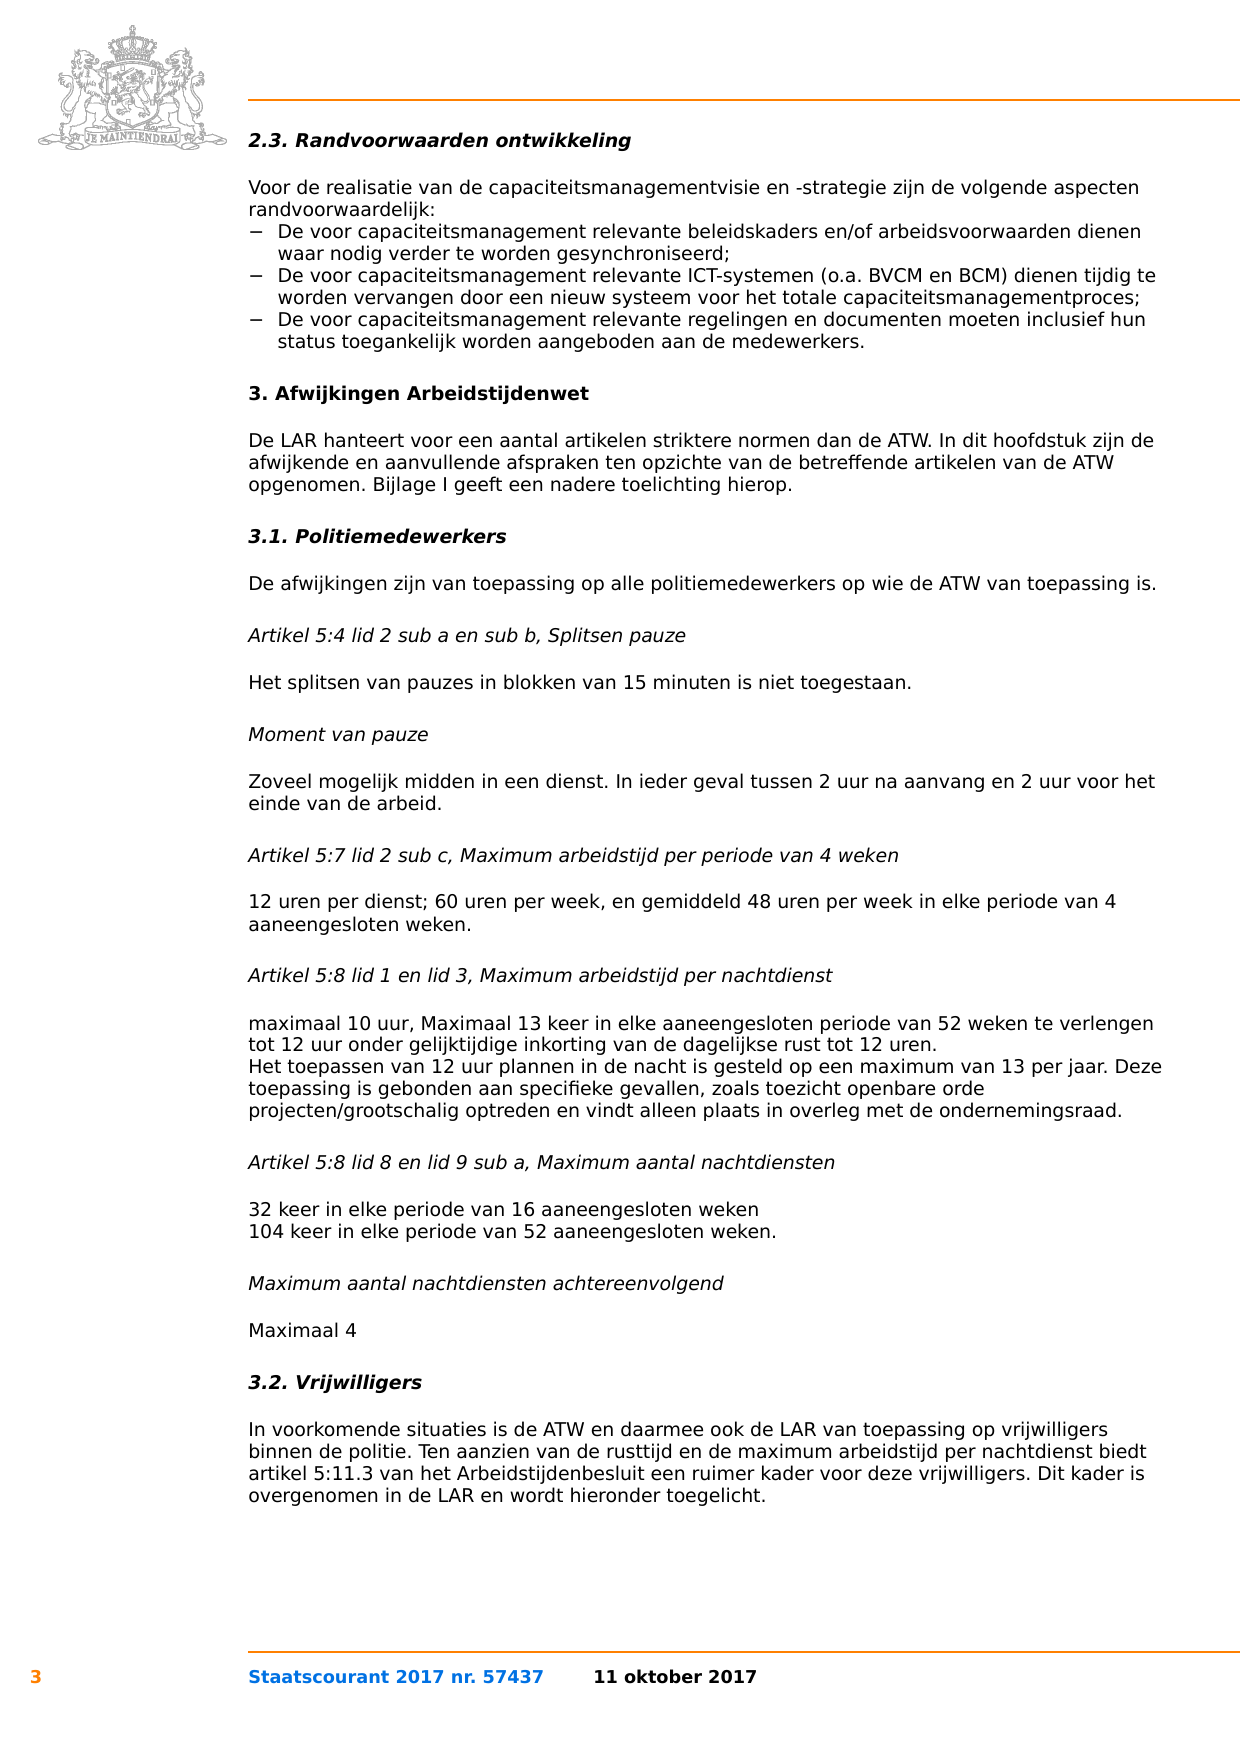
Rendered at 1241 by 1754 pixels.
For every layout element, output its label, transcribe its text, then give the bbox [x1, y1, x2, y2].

subtitle Artikel 5:7 lid 2 sub c, Maximum arbeidstijd per periode van 4 weken [248, 844, 1163, 866]
subtitle Artikel 5:8 lid 1 en lid 3, Maximum arbeidstijd per nachtdienst [248, 965, 1163, 987]
subtitle 2.3. Randvoorwaarden ontwikkeling [248, 130, 1163, 152]
text 104 keer in elke periode van 52 aaneengesloten weken. [248, 1221, 1163, 1243]
text maximaal 10 uur, Maximaal 13 keer in elke aaneengesloten periode van 52 weken te verlengen tot 12 uur onder gelijktijdige inkorting van de dagelijkse rust tot 12 uren. [248, 1012, 1163, 1056]
text 32 keer in elke periode van 16 aaneengesloten weken [248, 1199, 1163, 1221]
subtitle Moment van pauze [248, 723, 1163, 746]
subtitle 3.2. Vrijwilligers [248, 1372, 1163, 1394]
text Het toepassen van 12 uur plannen in de nacht is gesteld op een maximum van 13 per jaar. Deze toepassing is gebonden aan specifieke gevallen, zoals toezicht openbare orde projecten/grootschalig optreden en vindt alleen plaats in overleg met de ondernemingsraad. [248, 1056, 1163, 1122]
picture [38, 25, 227, 150]
subtitle Maximum aantal nachtdiensten achtereenvolgend [248, 1273, 1163, 1295]
subtitle Artikel 5:4 lid 2 sub a en sub b, Splitsen pauze [248, 624, 1163, 647]
text − De voor capaciteitsmanagement relevante ICT-systemen (o.a. BVCM en BCM) dienen tijdig te worden vervangen door een nieuw systeem voor het totale capaciteitsmanagementproces; [248, 265, 1163, 309]
text − De voor capaciteitsmanagement relevante regelingen en documenten moeten inclusief hun status toegankelijk worden aangeboden aan de medewerkers. [248, 309, 1163, 353]
text Maximaal 4 [248, 1320, 1163, 1342]
subtitle Artikel 5:8 lid 8 en lid 9 sub a, Maximum aantal nachtdiensten [248, 1152, 1163, 1174]
text − De voor capaciteitsmanagement relevante beleidskaders en/of arbeidsvoorwaarden dienen waar nodig verder te worden gesynchroniseerd; [248, 221, 1163, 265]
text Voor de realisatie van de capaciteitsmanagementvisie en -strategie zijn de volgende aspecten randvoorwaardelijk: [248, 177, 1163, 221]
subtitle 3.1. Politiemedewerkers [248, 526, 1163, 548]
text De afwijkingen zijn van toepassing op alle politiemedewerkers op wie de ATW van toepassing is. [248, 573, 1163, 594]
text In voorkomende situaties is de ATW en daarmee ook de LAR van toepassing op vrijwilligers binnen de politie. Ten aanzien van de rusttijd en de maximum arbeidstijd per nachtdienst biedt artikel 5:11.3 van het Arbeidstijdenbesluit een ruimer kader voor deze vrijwilligers. Dit kader is overgenomen in de LAR en wordt hieronder toegelicht. [248, 1419, 1163, 1507]
text Zoveel mogelijk midden in een dienst. In ieder geval tussen 2 uur na aanvang en 2 uur voor het einde van de arbeid. [248, 771, 1163, 814]
text 12 uren per dienst; 60 uren per week, en gemiddeld 48 uren per week in elke periode van 4 aaneengesloten weken. [248, 891, 1163, 935]
subtitle 3. Afwijkingen Arbeidstijdenwet [248, 383, 1163, 405]
text De LAR hanteert voor een aantal artikelen striktere normen dan de ATW. In dit hoofdstuk zijn de afwijkende en aanvullende afspraken ten opzichte van de betreffende artikelen van de ATW opgenomen. Bijlage I geeft een nadere toelichting hierop. [248, 430, 1163, 496]
text Het splitsen van pauzes in blokken van 15 minuten is niet toegestaan. [248, 672, 1163, 693]
